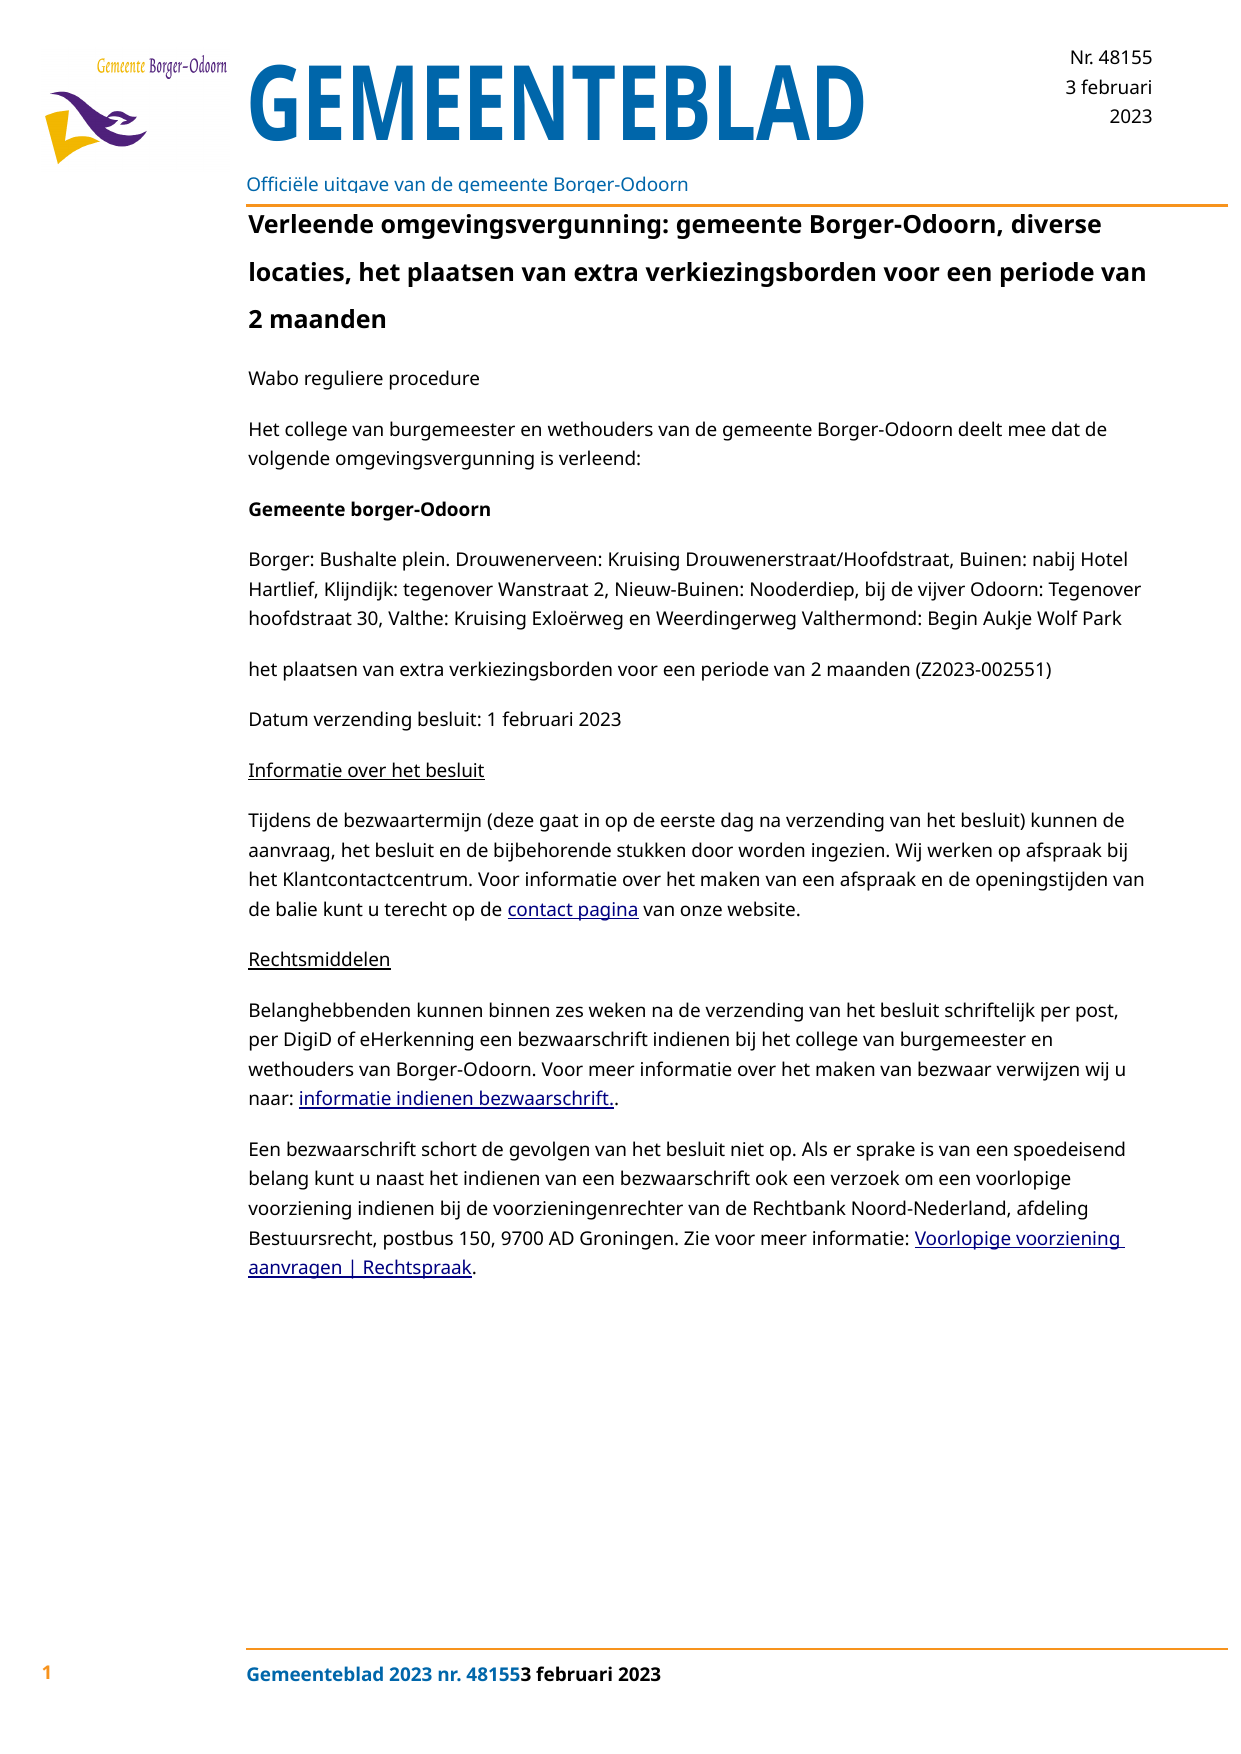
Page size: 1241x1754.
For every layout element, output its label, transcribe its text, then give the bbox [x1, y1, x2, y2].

text Datum verzending besluit: 1 februari 2023 [248, 706, 1152, 732]
text Informatie over het besluit [248, 757, 1152, 782]
text Een bezwaarschrift schort de gevolgen van het besluit niet op. Als er sprake is van een spoedeisend belang kunt u naast het indienen van een bezwaarschrift ook een verzoek om een voorlopige voorziening indienen bij de voorzieningenrechter van de Rechtbank Noord-Nederland, afdeling Bestuursrecht, postbus 150, 9700 AD Groningen. Zie voor meer informatie: Voorlopige voorziening aanvragen | Rechtspraak. [248, 1136, 1152, 1280]
text Borger: Bushalte plein. Drouwenerveen: Kruising Drouwenerstraat/Hoofdstraat, Buinen: nabij Hotel Hartlief, Klijndijk: tegenover Wanstraat 2, Nieuw-Buinen: Nooderdiep, bij de vijver Odoorn: Tegenover hoofdstraat 30, Valthe: Kruising Exloërweg en Weerdingerweg Valthermond: Begin Aukje Wolf Park [248, 546, 1152, 631]
text Rechtsmiddelen [248, 946, 1152, 972]
text Het college van burgemeester en wethouders van de gemeente Borger-Odoorn deelt mee dat de volgende omgevingsvergunning is verleend: [248, 416, 1152, 471]
text Verleende omgevingsvergunning: gemeente Borger-Odoorn, diverse locaties, het plaatsen van extra verkiezingsborden voor een periode van 2 maanden [248, 207, 1152, 336]
text het plaatsen van extra verkiezingsborden voor een periode van 2 maanden (Z2023-002551) [248, 656, 1152, 682]
text Wabo reguliere procedure [248, 366, 1152, 391]
text Gemeente borger-Odoorn [248, 496, 1152, 522]
text Belanghebbenden kunnen binnen zes weken na de verzending van het besluit schriftelijk per post, per DigiD of eHerkenning een bezwaarschrift indienen bij het college van burgemeester en wethouders van Borger-Odoorn. Voor meer informatie over het maken van bezwaar verwijzen wij u naar: informatie indienen bezwaarschrift.. [248, 997, 1152, 1111]
text Tijdens de bezwaartermijn (deze gaat in op de eerste dag na verzending van het besluit) kunnen de aanvraag, het besluit en de bijbehorende stukken door worden ingezien. Wij werken op afspraak bij het Klantcontactcentrum. Voor informatie over het maken van een afspraak en de openingstijden van de balie kunt u terecht op de contact pagina van onze website. [248, 807, 1152, 922]
picture [41, 47, 231, 172]
